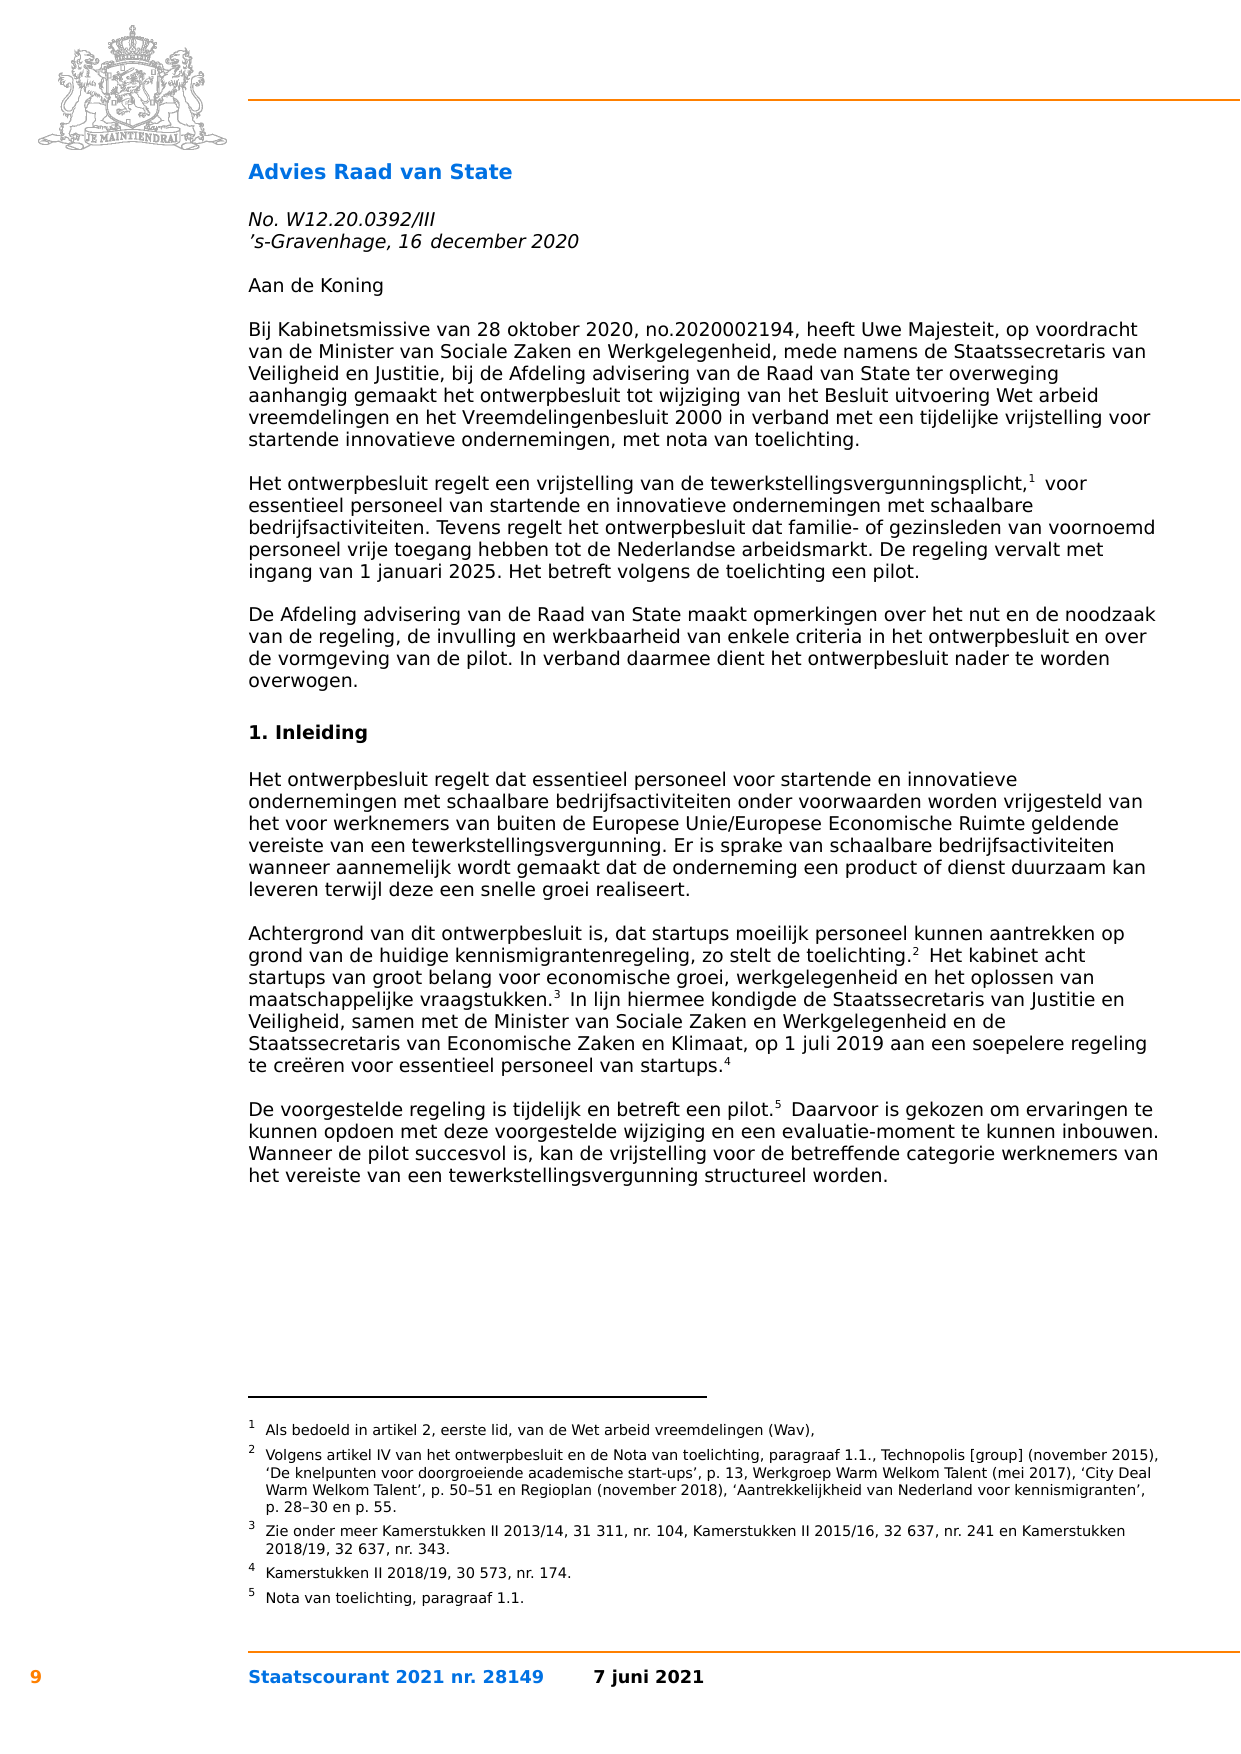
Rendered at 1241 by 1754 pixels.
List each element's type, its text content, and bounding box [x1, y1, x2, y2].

text Aan de Koning [248, 275, 1163, 297]
text Het ontwerpbesluit regelt een vrijstelling van de tewerkstellingsvergunningsplicht, voor essentieel personeel van startende en innovatieve ondernemingen met schaalbare bedrijfsactiviteiten. Tevens regelt het ontwerpbesluit dat familie- of gezinsleden van voornoemd personeel vrije toegang hebben tot de Nederlandse arbeidsmarkt. De regeling vervalt met ingang van 1 januari 2025. Het betreft volgens de toelichting een pilot. [248, 473, 1163, 582]
text Als bedoeld in artikel 2, eerste lid, van de Wet arbeid vreemdelingen (Wav), [248, 1418, 1163, 1440]
text ’s-Gravenhage, 16 december 2020 [248, 231, 1163, 253]
text Achtergrond van dit ontwerpbesluit is, dat startups moeilijk personeel kunnen aantrekken op grond van de huidige kennismigrantenregeling, zo stelt de toelichting. Het kabinet acht startups van groot belang voor economische groei, werkgelegenheid en het oplossen van maatschappelijke vraagstukken. In lijn hiermee kondigde de Staatssecretaris van Justitie en Veiligheid, samen met de Minister van Sociale Zaken en Werkgelegenheid en de Staatssecretaris van Economische Zaken en Klimaat, op 1 juli 2019 aan een soepelere regeling te creëren voor essentieel personeel van startups. [248, 923, 1163, 1077]
subtitle Advies Raad van State [248, 160, 1163, 184]
text De voorgestelde regeling is tijdelijk en betreft een pilot. Daarvoor is gekozen om ervaringen te kunnen opdoen met deze voorgestelde wijziging en een evaluatie-moment te kunnen inbouwen. Wanneer de pilot succesvol is, kan de vrijstelling voor de betreffende categorie werknemers van het vereiste van een tewerkstellingsvergunning structureel worden. [248, 1099, 1163, 1187]
text Nota van toelichting, paragraaf 1.1. [248, 1586, 1163, 1608]
text Volgens artikel IV van het ontwerpbesluit en de Nota van toelichting, paragraaf 1.1., Technopolis [group] (november 2015), ‘De knelpunten voor doorgroeiende academische start-ups’, p. 13, Werkgroep Warm Welkom Talent (mei 2017), ‘City Deal Warm Welkom Talent’, p. 50–51 en Regioplan (november 2018), ‘Aantrekkelijkheid van Nederland voor kennismigranten’, p. 28–30 en p. 55. [248, 1443, 1163, 1516]
text Kamerstukken II 2018/19, 30 573, nr. 174. [248, 1561, 1163, 1583]
text Zie onder meer Kamerstukken II 2013/14, 31 311, nr. 104, Kamerstukken II 2015/16, 32 637, nr. 241 en Kamerstukken 2018/19, 32 637, nr. 343. [248, 1519, 1163, 1558]
text De Afdeling advisering van de Raad van State maakt opmerkingen over het nut en de noodzaak van de regeling, de invulling en werkbaarheid van enkele criteria in het ontwerpbesluit en over de vormgeving van de pilot. In verband daarmee dient het ontwerpbesluit nader te worden overwogen. [248, 604, 1163, 692]
picture [38, 25, 227, 150]
text Bij Kabinetsmissive van 28 oktober 2020, no.2020002194, heeft Uwe Majesteit, op voordracht van de Minister van Sociale Zaken en Werkgelegenheid, mede namens de Staatssecretaris van Veiligheid en Justitie, bij de Afdeling advisering van de Raad van State ter overweging aanhangig gemaakt het ontwerpbesluit tot wijziging van het Besluit uitvoering Wet arbeid vreemdelingen en het Vreemdelingenbesluit 2000 in verband met een tijdelijke vrijstelling voor startende innovatieve ondernemingen, met nota van toelichting. [248, 319, 1163, 451]
text No. W12.20.0392/III [248, 209, 1163, 231]
subtitle 1. Inleiding [248, 722, 1163, 744]
text Het ontwerpbesluit regelt dat essentieel personeel voor startende en innovatieve ondernemingen met schaalbare bedrijfsactiviteiten onder voorwaarden worden vrijgesteld van het voor werknemers van buiten de Europese Unie/Europese Economische Ruimte geldende vereiste van een tewerkstellingsvergunning. Er is sprake van schaalbare bedrijfsactiviteiten wanneer aannemelijk wordt gemaakt dat de onderneming een product of dienst duurzaam kan leveren terwijl deze een snelle groei realiseert. [248, 769, 1163, 901]
